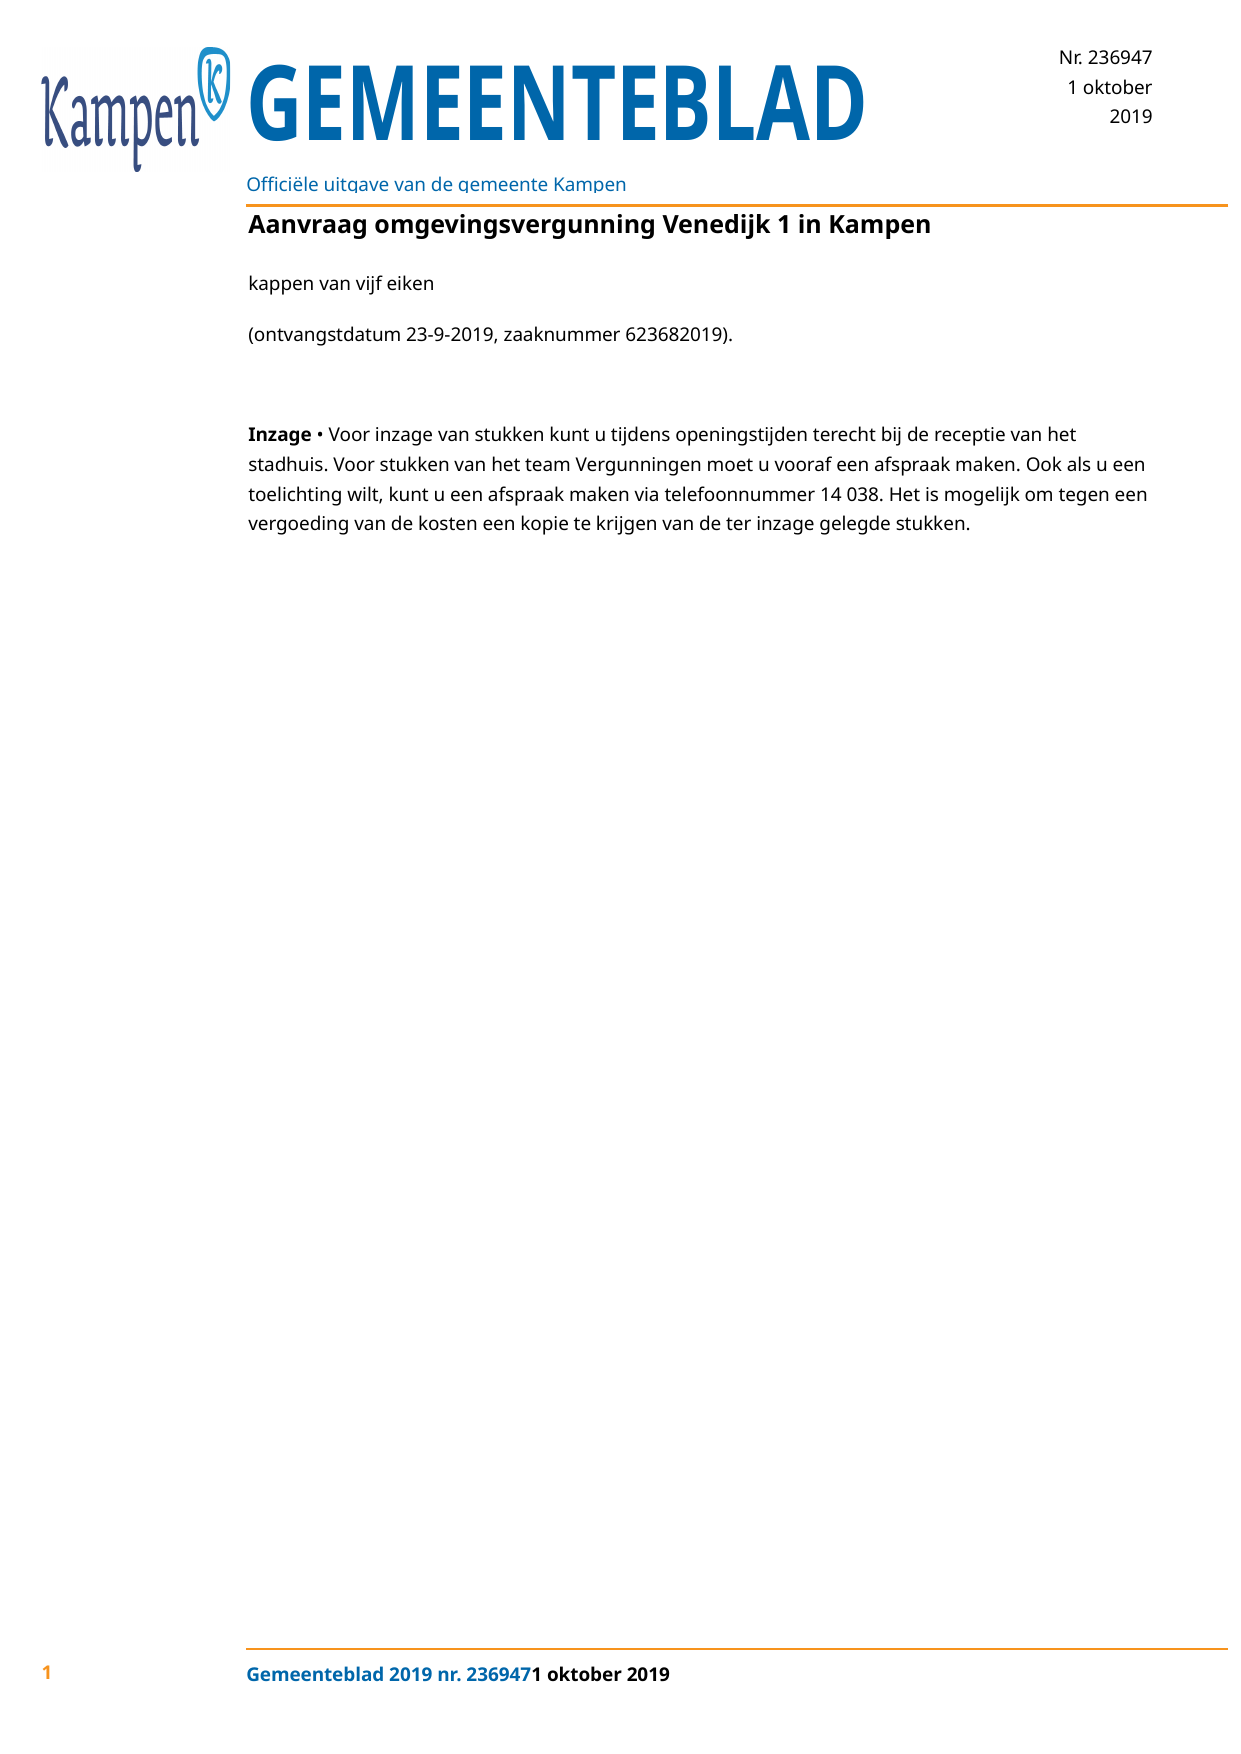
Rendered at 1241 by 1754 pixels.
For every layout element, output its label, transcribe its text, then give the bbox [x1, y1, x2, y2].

text Inzage • Voor inzage van stukken kunt u tijdens openingstijden terecht bij de receptie van het stadhuis. Voor stukken van het team Vergunningen moet u vooraf een afspraak maken. Ook als u een toelichting wilt, kunt u een afspraak maken via telefoonnummer 14 038. Het is mogelijk om tegen een vergoeding van de kosten een kopie te krijgen van de ter inzage gelegde stukken. [248, 422, 1152, 536]
text kappen van vijf eiken [248, 270, 1152, 296]
picture [41, 47, 231, 172]
text Aanvraag omgevingsvergunning Venedijk 1 in Kampen [248, 207, 1152, 241]
text (ontvangstdatum 23-9-2019, zaaknummer 623682019). [248, 321, 1152, 346]
